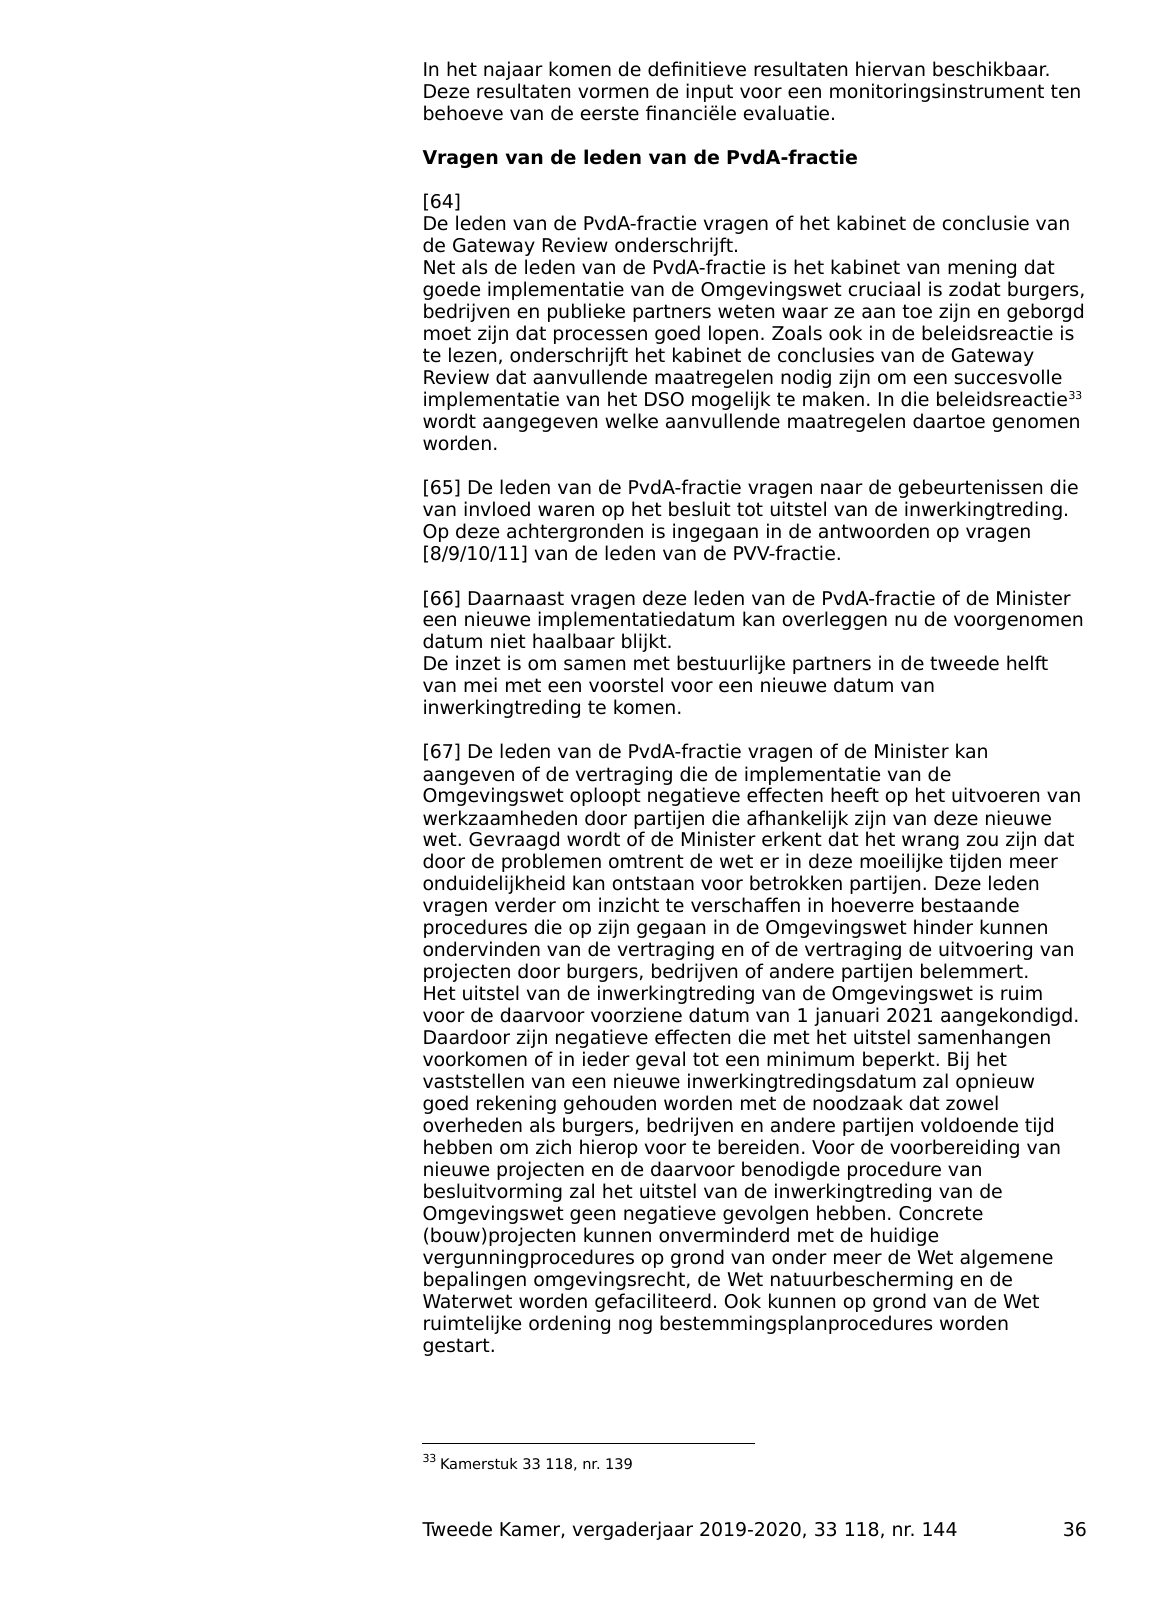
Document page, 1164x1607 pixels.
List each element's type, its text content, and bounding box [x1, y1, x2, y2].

text Net als de leden van de PvdA-fractie is het kabinet van mening dat goede implementatie van de Omgevingswet cruciaal is zodat burgers, bedrijven en publieke partners weten waar ze aan toe zijn en geborgd moet zijn dat processen goed lopen. Zoals ook in de beleidsreactie is te lezen, onderschrijft het kabinet de conclusies van de Gateway Review dat aanvullende maatregelen nodig zijn om een succesvolle implementatie van het DSO mogelijk te maken. In die beleidsreactie wordt aangegeven welke aanvullende maatregelen daartoe genomen worden. [422, 257, 1087, 455]
text In het najaar komen de definitieve resultaten hiervan beschikbaar. Deze resultaten vormen de input voor een monitoringsinstrument ten behoeve van de eerste financiële evaluatie. [422, 59, 1087, 125]
text [65] De leden van de PvdA-fractie vragen naar de gebeurtenissen die van invloed waren op het besluit tot uitstel van de inwerkingtreding. [422, 477, 1087, 521]
subtitle Vragen van de leden van de PvdA-fractie [422, 147, 1087, 169]
text De leden van de PvdA-fractie vragen of het kabinet de conclusie van de Gateway Review onderschrijft. [422, 213, 1087, 257]
text [66] Daarnaast vragen deze leden van de PvdA-fractie of de Minister een nieuwe implementatiedatum kan overleggen nu de voorgenomen datum niet haalbaar blijkt. [422, 587, 1087, 653]
text [67] De leden van de PvdA-fractie vragen of de Minister kan aangeven of de vertraging die de implementatie van de Omgevingswet oploopt negatieve effecten heeft op het uitvoeren van werkzaamheden door partijen die afhankelijk zijn van deze nieuwe wet. Gevraagd wordt of de Minister erkent dat het wrang zou zijn dat door de problemen omtrent de wet er in deze moeilijke tijden meer onduidelijkheid kan ontstaan voor betrokken partijen. Deze leden vragen verder om inzicht te verschaffen in hoeverre bestaande procedures die op zijn gegaan in de Omgevingswet hinder kunnen ondervinden van de vertraging en of de vertraging de uitvoering van projecten door burgers, bedrijven of andere partijen belemmert. [422, 741, 1087, 983]
text [64] [422, 191, 1087, 213]
text Op deze achtergronden is ingegaan in de antwoorden op vragen [8/9/10/11] van de leden van de PVV-fractie. [422, 521, 1087, 565]
text De inzet is om samen met bestuurlijke partners in de tweede helft van mei met een voorstel voor een nieuwe datum van inwerkingtreding te komen. [422, 653, 1087, 719]
text Het uitstel van de inwerkingtreding van de Omgevingswet is ruim voor de daarvoor voorziene datum van 1 januari 2021 aangekondigd. Daardoor zijn negatieve effecten die met het uitstel samenhangen voorkomen of in ieder geval tot een minimum beperkt. Bij het vaststellen van een nieuwe inwerkingtredingsdatum zal opnieuw goed rekening gehouden worden met de noodzaak dat zowel overheden als burgers, bedrijven en andere partijen voldoende tijd hebben om zich hierop voor te bereiden. Voor de voorbereiding van nieuwe projecten en de daarvoor benodigde procedure van besluitvorming zal het uitstel van de inwerkingtreding van de Omgevingswet geen negatieve gevolgen hebben. Concrete (bouw)projecten kunnen onverminderd met de huidige vergunningprocedures op grond van onder meer de Wet algemene bepalingen omgevingsrecht, de Wet natuurbescherming en de Waterwet worden gefaciliteerd. Ook kunnen op grond van de Wet ruimtelijke ordening nog bestemmingsplanprocedures worden gestart. [422, 983, 1087, 1357]
text Kamerstuk 33 118, nr. 139 [422, 1452, 1087, 1474]
